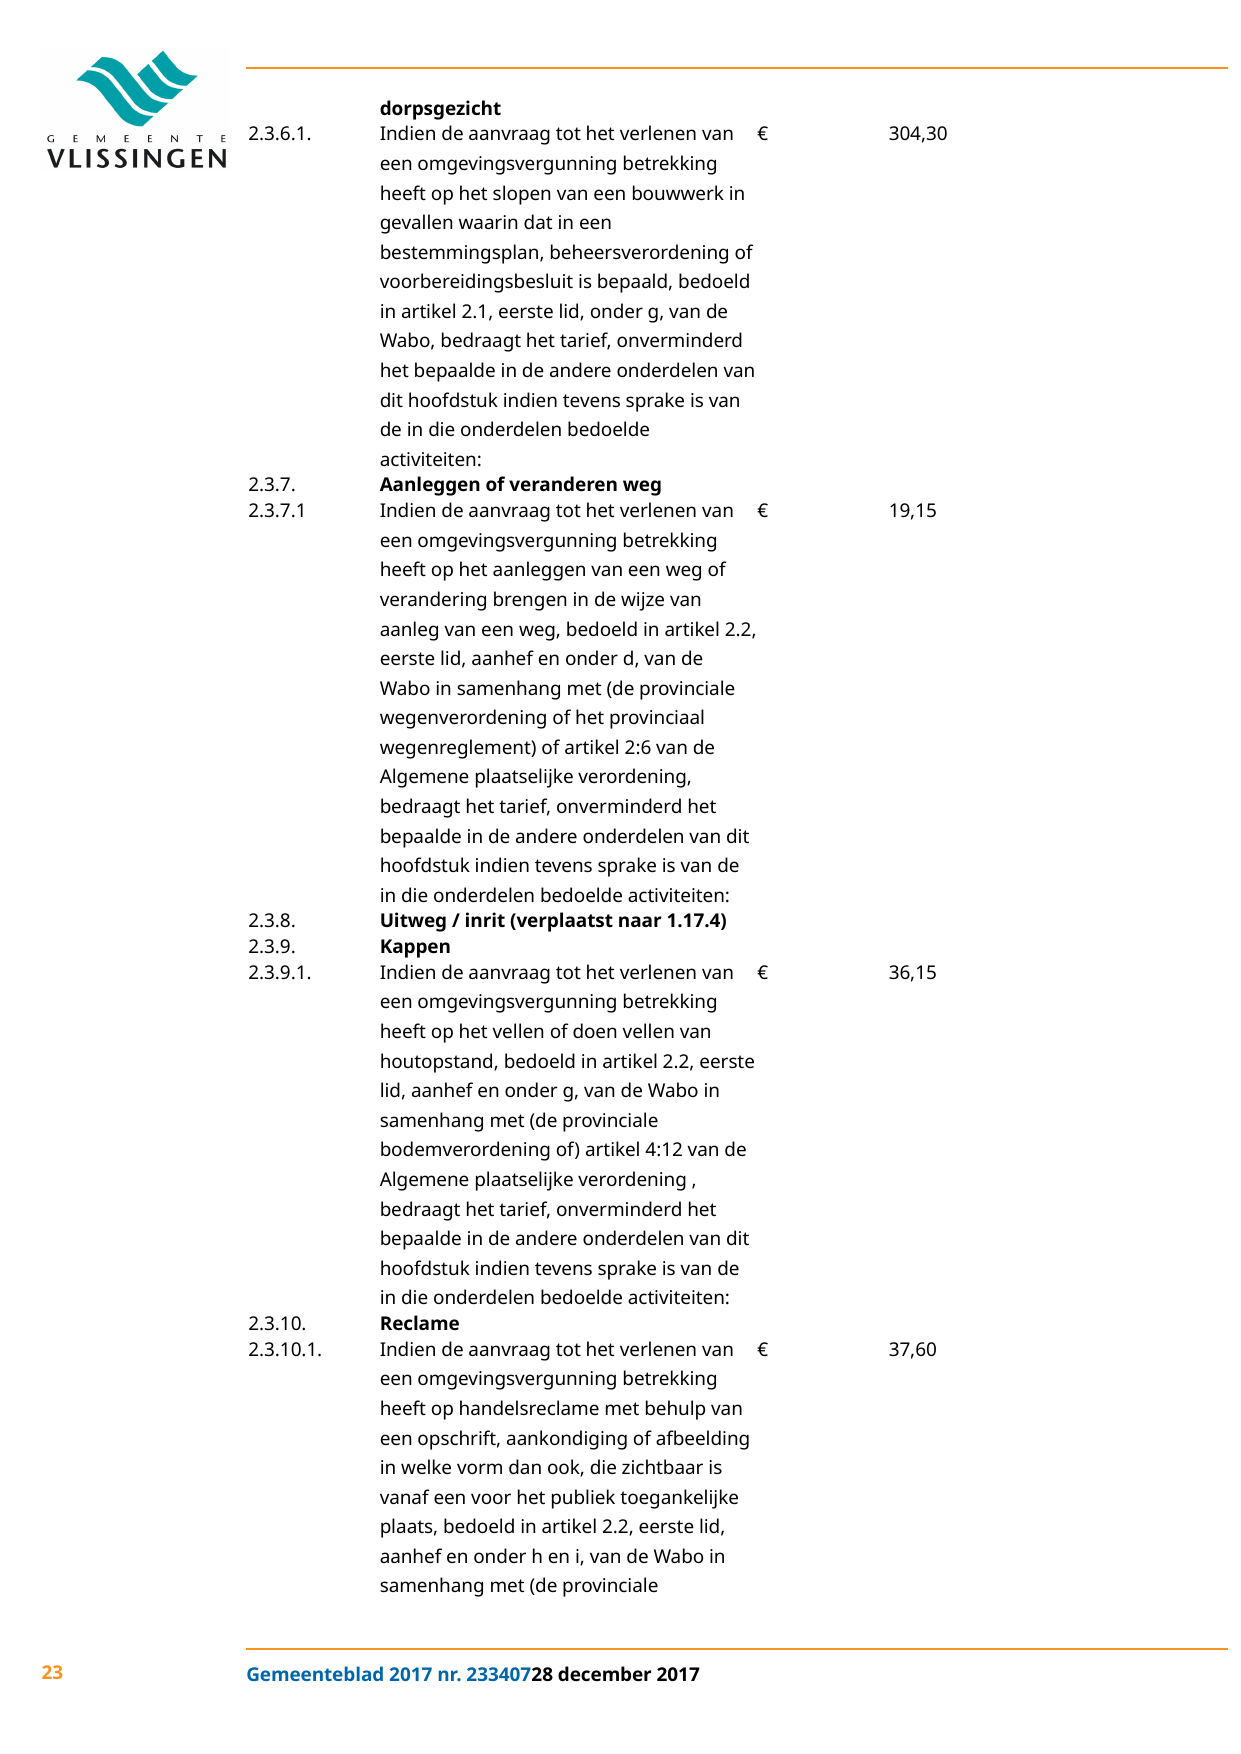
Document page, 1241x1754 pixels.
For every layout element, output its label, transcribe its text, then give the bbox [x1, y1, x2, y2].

table_cell [757, 908, 888, 933]
table_cell 19,15 [889, 498, 1020, 908]
table_cell [1020, 498, 1152, 908]
table_cell Indien de aanvraag tot het verlenen van een omgevingsvergunning betrekking heeft op handelsreclame met behulp van een opschrift, aankondiging of afbeelding in welke vorm dan ook, die zichtbaar is vanaf een voor het publiek toegankelijke plaats, bedoeld in artikel 2.2, eerste lid, aanhef en onder h en i, van de Wabo in samenhang met (de provinciale [380, 1336, 757, 1598]
table_cell Reclame [380, 1310, 757, 1336]
table_cell 36,15 [889, 959, 1020, 1310]
table_cell [757, 472, 888, 497]
table_cell dorpsgezicht [380, 95, 757, 121]
table_cell [1020, 472, 1152, 497]
table_cell 2.3.7. [248, 472, 379, 497]
table_cell [889, 1310, 1020, 1336]
table_cell 2.3.7.1 [248, 498, 379, 908]
table_cell Aanleggen of veranderen weg [380, 472, 757, 497]
table_cell 304,30 [889, 121, 1020, 472]
table_cell € [757, 498, 888, 908]
table_cell [889, 908, 1020, 933]
table_cell 2.3.10.1. [248, 1336, 379, 1598]
table_cell [889, 472, 1020, 497]
table_cell Indien de aanvraag tot het verlenen van een omgevingsvergunning betrekking heeft op het slopen van een bouwwerk in gevallen waarin dat in een bestemmingsplan, beheersverordening of voorbereidingsbesluit is bepaald, bedoeld in artikel 2.1, eerste lid, onder g, van de Wabo, bedraagt het tarief, onverminderd het bepaalde in de andere onderdelen van dit hoofdstuk indien tevens sprake is van de in die onderdelen bedoelde activiteiten: [380, 121, 757, 472]
table_cell 37,60 [889, 1336, 1020, 1598]
table_cell [1020, 934, 1152, 959]
table_cell 2.3.9. [248, 934, 379, 959]
table_cell Uitweg / inrit (verplaatst naar 1.17.4) [380, 908, 757, 933]
table_cell [1020, 959, 1152, 1310]
table_cell [757, 934, 888, 959]
table_cell Indien de aanvraag tot het verlenen van een omgevingsvergunning betrekking heeft op het aanleggen van een weg of verandering brengen in de wijze van aanleg van een weg, bedoeld in artikel 2.2, eerste lid, aanhef en onder d, van de Wabo in samenhang met (de provinciale wegenverordening of het provinciaal wegenreglement) of artikel 2:6 van de Algemene plaatselijke verordening, bedraagt het tarief, onverminderd het bepaalde in de andere onderdelen van dit hoofdstuk indien tevens sprake is van de in die onderdelen bedoelde activiteiten: [380, 498, 757, 908]
table_cell [1020, 1310, 1152, 1336]
table_cell [248, 95, 379, 121]
table_cell [1020, 1336, 1152, 1598]
table_cell € [757, 959, 888, 1310]
table_cell 2.3.6.1. [248, 121, 379, 472]
table_cell Indien de aanvraag tot het verlenen van een omgevingsvergunning betrekking heeft op het vellen of doen vellen van houtopstand, bedoeld in artikel 2.2, eerste lid, aanhef en onder g, van de Wabo in samenhang met (de provinciale bodemverordening of) artikel 4:12 van de Algemene plaatselijke verordening , bedraagt het tarief, onverminderd het bepaalde in de andere onderdelen van dit hoofdstuk indien tevens sprake is van de in die onderdelen bedoelde activiteiten: [380, 959, 757, 1310]
table_cell 2.3.8. [248, 908, 379, 933]
table_cell € [757, 1336, 888, 1598]
table_cell [757, 1310, 888, 1336]
table_cell [757, 95, 888, 121]
table_cell [1020, 908, 1152, 933]
table_cell 2.3.10. [248, 1310, 379, 1336]
table_cell [889, 934, 1020, 959]
table_cell [1020, 95, 1152, 121]
table_cell Kappen [380, 934, 757, 959]
table_cell [1020, 121, 1152, 472]
picture [41, 47, 231, 172]
table_cell 2.3.9.1. [248, 959, 379, 1310]
table_cell [889, 95, 1020, 121]
table_cell € [757, 121, 888, 472]
